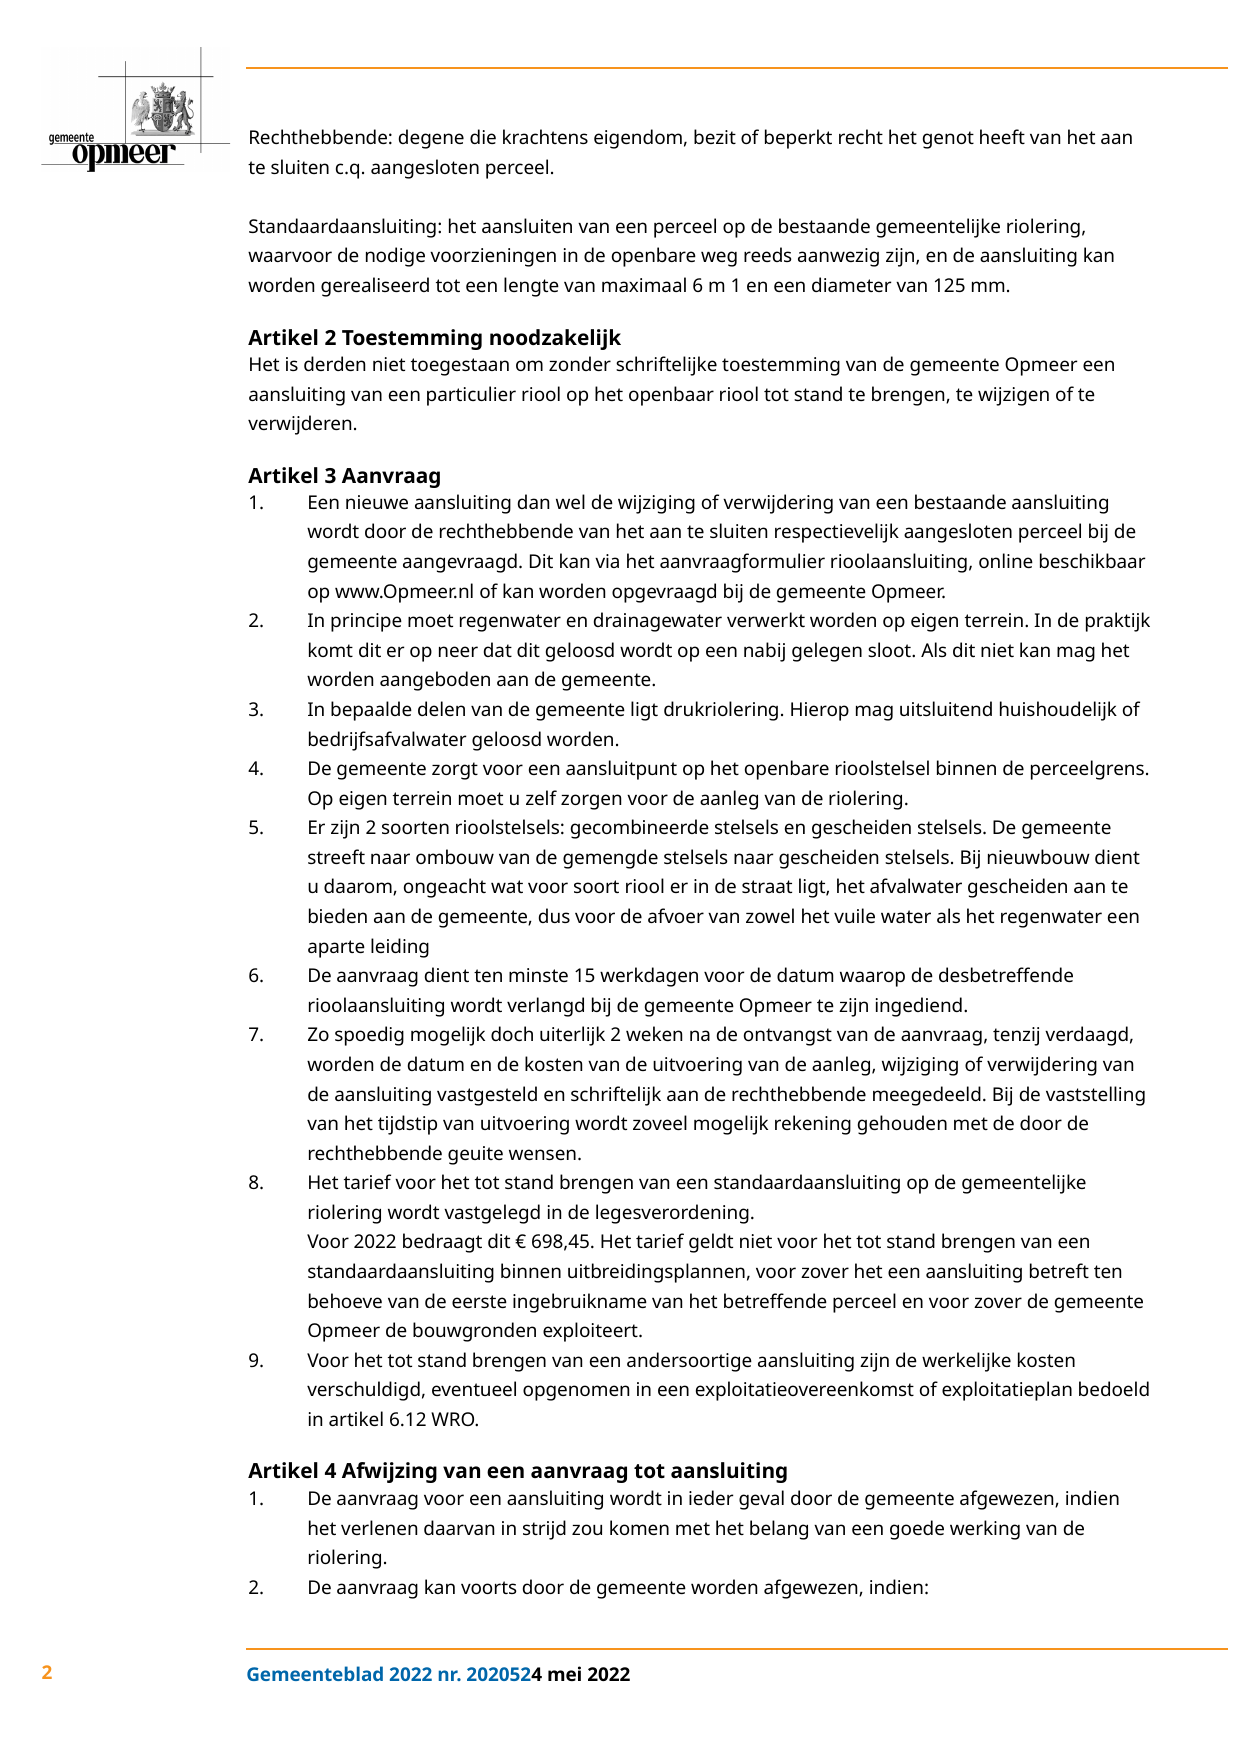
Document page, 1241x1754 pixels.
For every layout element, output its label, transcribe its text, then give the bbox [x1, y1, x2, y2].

list Er zijn 2 soorten rioolstelsels: gecombineerde stelsels en gescheiden stelsels. De gemeente streeft naar ombouw van de gemengde stelsels naar gescheiden stelsels. Bij nieuwbouw dient u daarom, ongeacht wat voor soort riool er in de straat ligt, het afvalwater gescheiden aan te bieden aan de gemeente, dus voor de afvoer van zowel het vuile water als het regenwater een aparte leiding [248, 814, 1152, 959]
list De aanvraag kan voorts door de gemeente worden afgewezen, indien: [248, 1574, 1152, 1599]
list De aanvraag voor een aansluiting wordt in ieder geval door de gemeente afgewezen, indien het verlenen daarvan in strijd zou komen met het belang van een goede werking van de riolering. [248, 1485, 1152, 1570]
list Voor het tot stand brengen van een andersoortige aansluiting zijn de werkelijke kosten verschuldigd, eventueel opgenomen in een exploitatieovereenkomst of exploitatieplan bedoeld in artikel 6.12 WRO. [248, 1347, 1152, 1432]
list De gemeente zorgt voor een aansluitpunt op het openbare rioolstelsel binnen de perceelgrens. Op eigen terrein moet u zelf zorgen voor de aanleg van de riolering. [248, 755, 1152, 811]
list In principe moet regenwater en drainagewater verwerkt worden op eigen terrein. In de praktijk komt dit er op neer dat dit geloosd wordt op een nabij gelegen sloot. Als dit niet kan mag het worden aangeboden aan de gemeente. [248, 607, 1152, 692]
text Rechthebbende: degene die krachtens eigendom, bezit of beperkt recht het genot heeft van het aan te sluiten c.q. aangesloten perceel. [248, 124, 1152, 180]
list De aanvraag dient ten minste 15 werkdagen voor de datum waarop de desbetreffende rioolaansluiting wordt verlangd bij de gemeente Opmeer te zijn ingediend. [248, 962, 1152, 1018]
text Artikel 4 Afwijzing van een aanvraag tot aansluiting [248, 1457, 1152, 1485]
text Standaardaansluiting: het aansluiten van een perceel op de bestaande gemeentelijke riolering, waarvoor de nodige voorzieningen in de openbare weg reeds aanwezig zijn, en de aansluiting kan worden gerealiseerd tot een lengte van maximaal 6 m 1 en een diameter van 125 mm. [248, 213, 1152, 298]
list Een nieuwe aansluiting dan wel de wijziging of verwijdering van een bestaande aansluiting wordt door de rechthebbende van het aan te sluiten respectievelijk aangesloten perceel bij de gemeente aangevraagd. Dit kan via het aanvraagformulier rioolaansluiting, online beschikbaar op www.Opmeer.nl of kan worden opgevraagd bij de gemeente Opmeer. [248, 489, 1152, 604]
list In bepaalde delen van de gemeente ligt drukriolering. Hierop mag uitsluitend huishoudelijk of bedrijfsafvalwater geloosd worden. [248, 696, 1152, 752]
list Voor 2022 bedraagt dit € 698,45. Het tarief geldt niet voor het tot stand brengen van een standaardaansluiting binnen uitbreidingsplannen, voor zover het een aansluiting betreft ten behoeve van de eerste ingebruikname van het betreffende perceel en voor zover de gemeente Opmeer de bouwgronden exploiteert. [248, 1229, 1152, 1343]
list Het tarief voor het tot stand brengen van een standaardaansluiting op de gemeentelijke riolering wordt vastgelegd in de legesverordening. [248, 1169, 1152, 1225]
text Het is derden niet toegestaan om zonder schriftelijke toestemming van de gemeente Opmeer een aansluiting van een particulier riool op het openbaar riool tot stand te brengen, te wijzigen of te verwijderen. [248, 351, 1152, 436]
text Artikel 2 Toestemming noodzakelijk [248, 323, 1152, 351]
picture [41, 47, 231, 172]
text Artikel 3 Aanvraag [248, 461, 1152, 489]
list Zo spoedig mogelijk doch uiterlijk 2 weken na de ontvangst van de aanvraag, tenzij verdaagd, worden de datum en de kosten van de uitvoering van de aanleg, wijziging of verwijdering van de aansluiting vastgesteld en schriftelijk aan de rechthebbende meegedeeld. Bij de vaststelling van het tijdstip van uitvoering wordt zoveel mogelijk rekening gehouden met de door de rechthebbende geuite wensen. [248, 1022, 1152, 1166]
